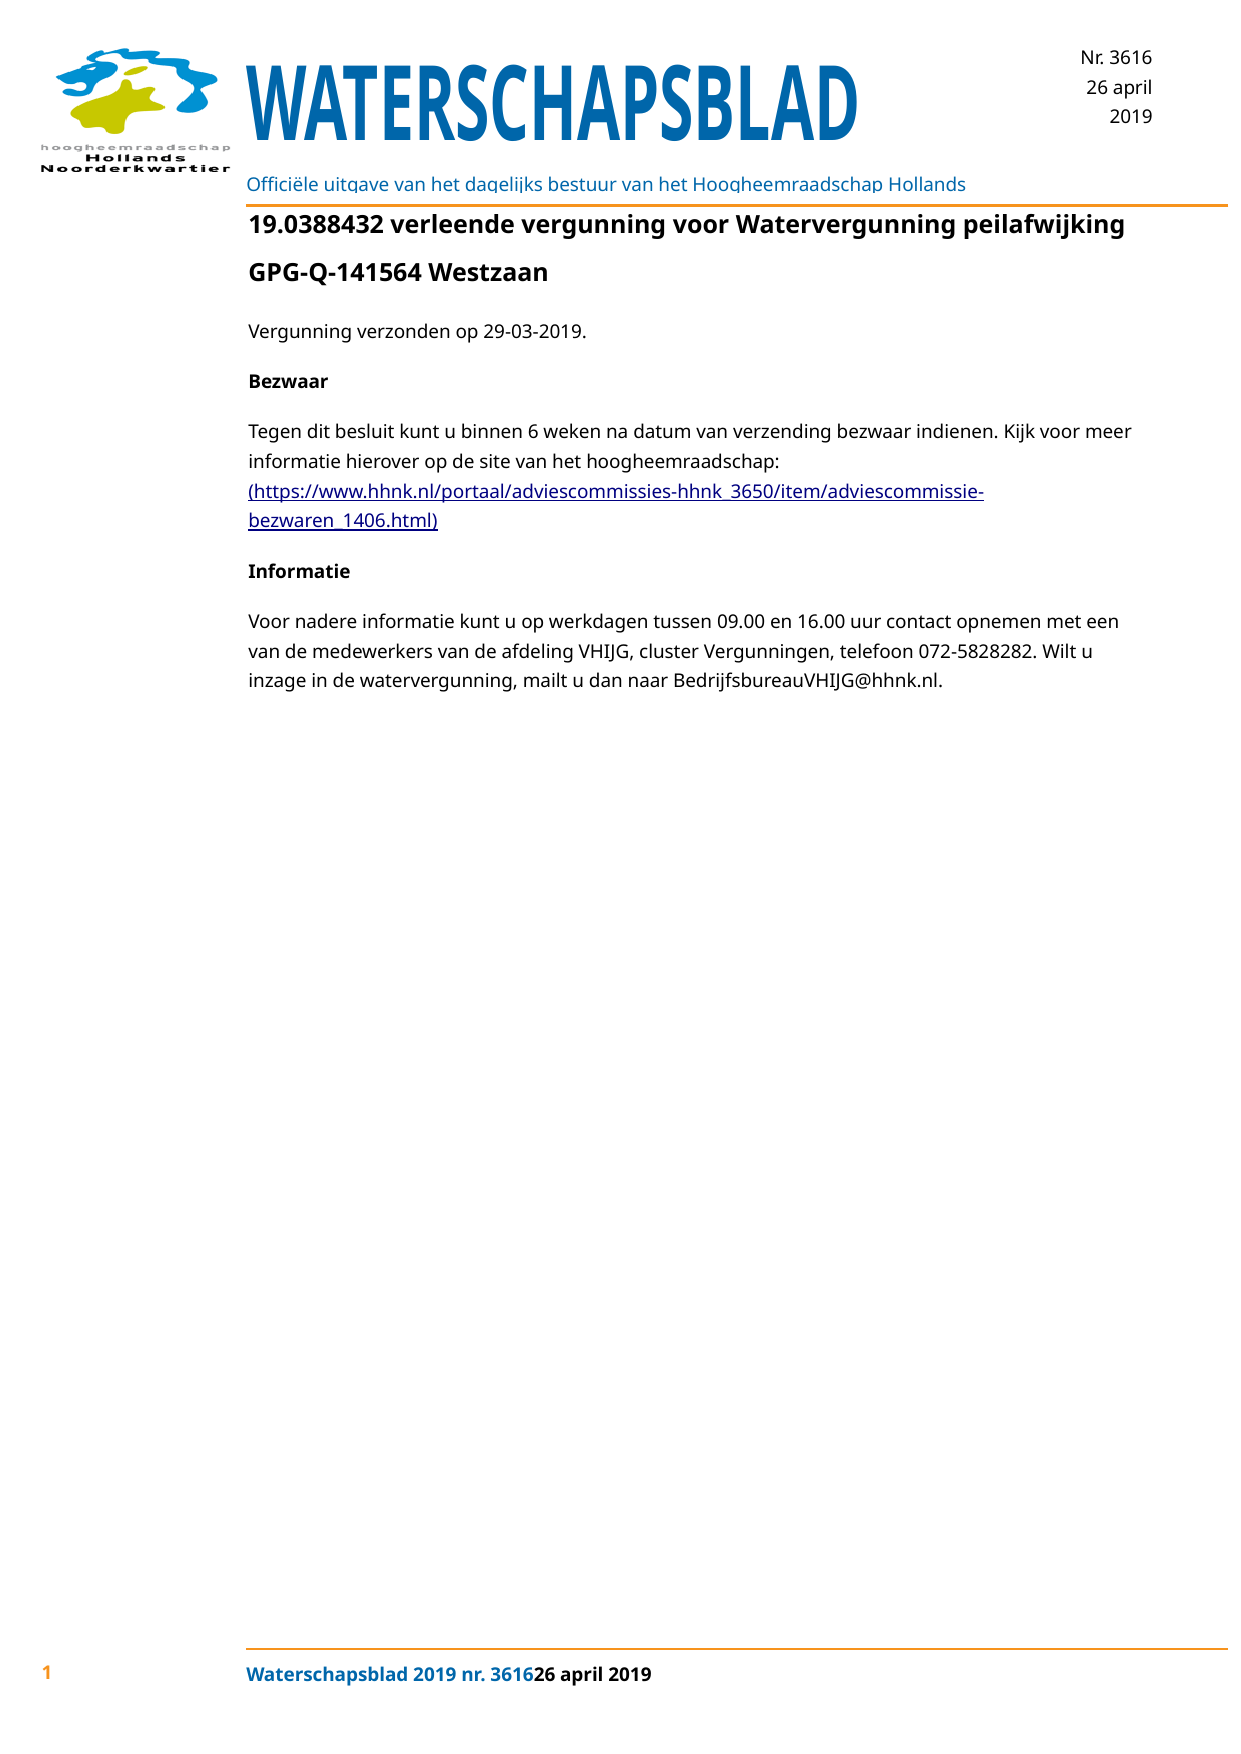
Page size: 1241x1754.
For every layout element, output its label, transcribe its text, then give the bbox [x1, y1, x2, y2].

text 19.0388432 verleende vergunning voor Watervergunning peilafwijking GPG-Q-141564 Westzaan [248, 207, 1152, 288]
text Bezwaar [248, 368, 1152, 394]
text Vergunning verzonden op 29-03-2019. [248, 318, 1152, 344]
text Voor nadere informatie kunt u op werkdagen tussen 09.00 en 16.00 uur contact opnemen met een van de medewerkers van de afdeling VHIJG, cluster Vergunningen, telefoon 072-5828282. Wilt u inzage in de watervergunning, mailt u dan naar BedrijfsbureauVHIJG@hhnk.nl. [248, 608, 1152, 693]
text Tegen dit besluit kunt u binnen 6 weken na datum van verzending bezwaar indienen. Kijk voor meer informatie hierover op de site van het hoogheemraadschap: (https://www.hhnk.nl/portaal/adviescommissies-hhnk_3650/item/adviescommissie-bezwaren_1406.html) [248, 419, 1152, 533]
picture [41, 47, 231, 172]
text Informatie [248, 558, 1152, 584]
